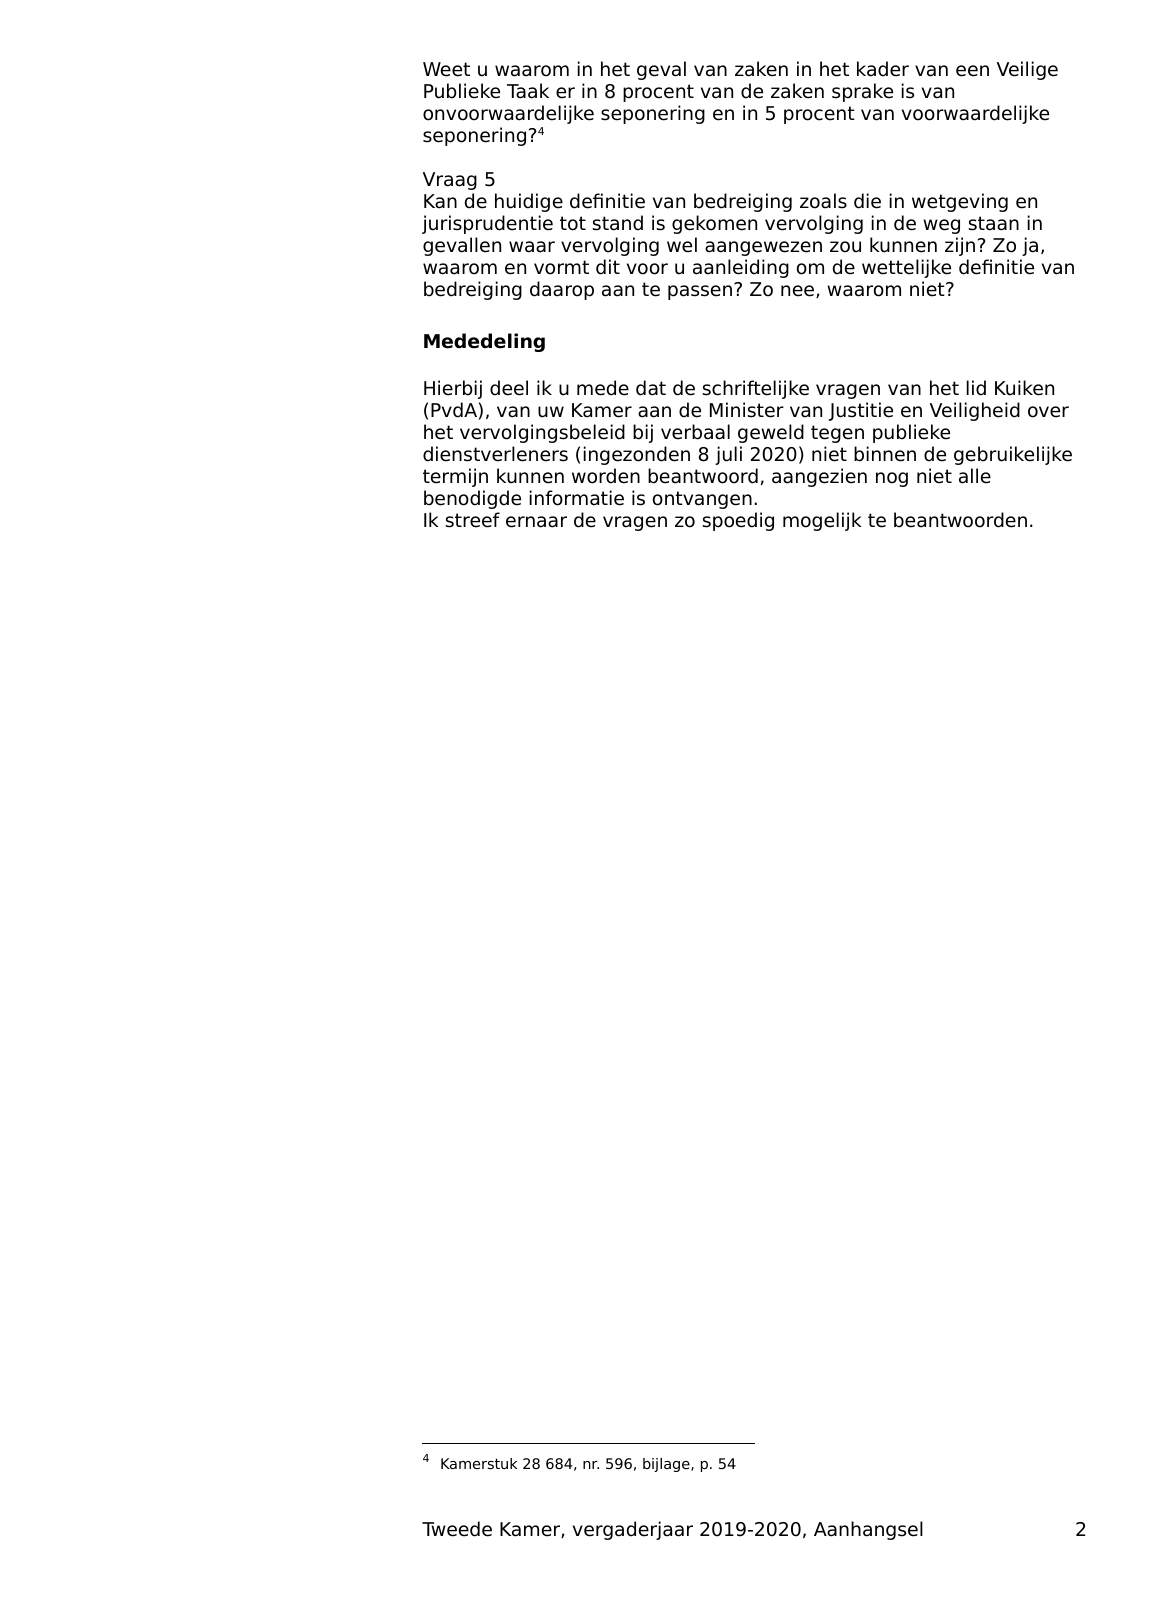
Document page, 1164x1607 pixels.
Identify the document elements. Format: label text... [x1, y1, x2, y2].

text Kamerstuk 28 684, nr. 596, bijlage, p. 54 [422, 1452, 1087, 1474]
text Hierbij deel ik u mede dat de schriftelijke vragen van het lid Kuiken (PvdA), van uw Kamer aan de Minister van Justitie en Veiligheid over het vervolgingsbeleid bij verbaal geweld tegen publieke dienstverleners (ingezonden 8 juli 2020) niet binnen de gebruikelijke termijn kunnen worden beantwoord, aangezien nog niet alle benodigde informatie is ontvangen. [422, 378, 1087, 510]
subtitle Mededeling [422, 331, 1087, 353]
text Weet u waarom in het geval van zaken in het kader van een Veilige Publieke Taak er in 8 procent van de zaken sprake is van onvoorwaardelijke seponering en in 5 procent van voorwaardelijke seponering? [422, 59, 1087, 147]
text Ik streef ernaar de vragen zo spoedig mogelijk te beantwoorden. [422, 510, 1087, 532]
text Kan de huidige definitie van bedreiging zoals die in wetgeving en jurisprudentie tot stand is gekomen vervolging in de weg staan in gevallen waar vervolging wel aangewezen zou kunnen zijn? Zo ja, waarom en vormt dit voor u aanleiding om de wettelijke definitie van bedreiging daarop aan te passen? Zo nee, waarom niet? [422, 191, 1087, 301]
text Vraag 5 [422, 169, 1087, 191]
